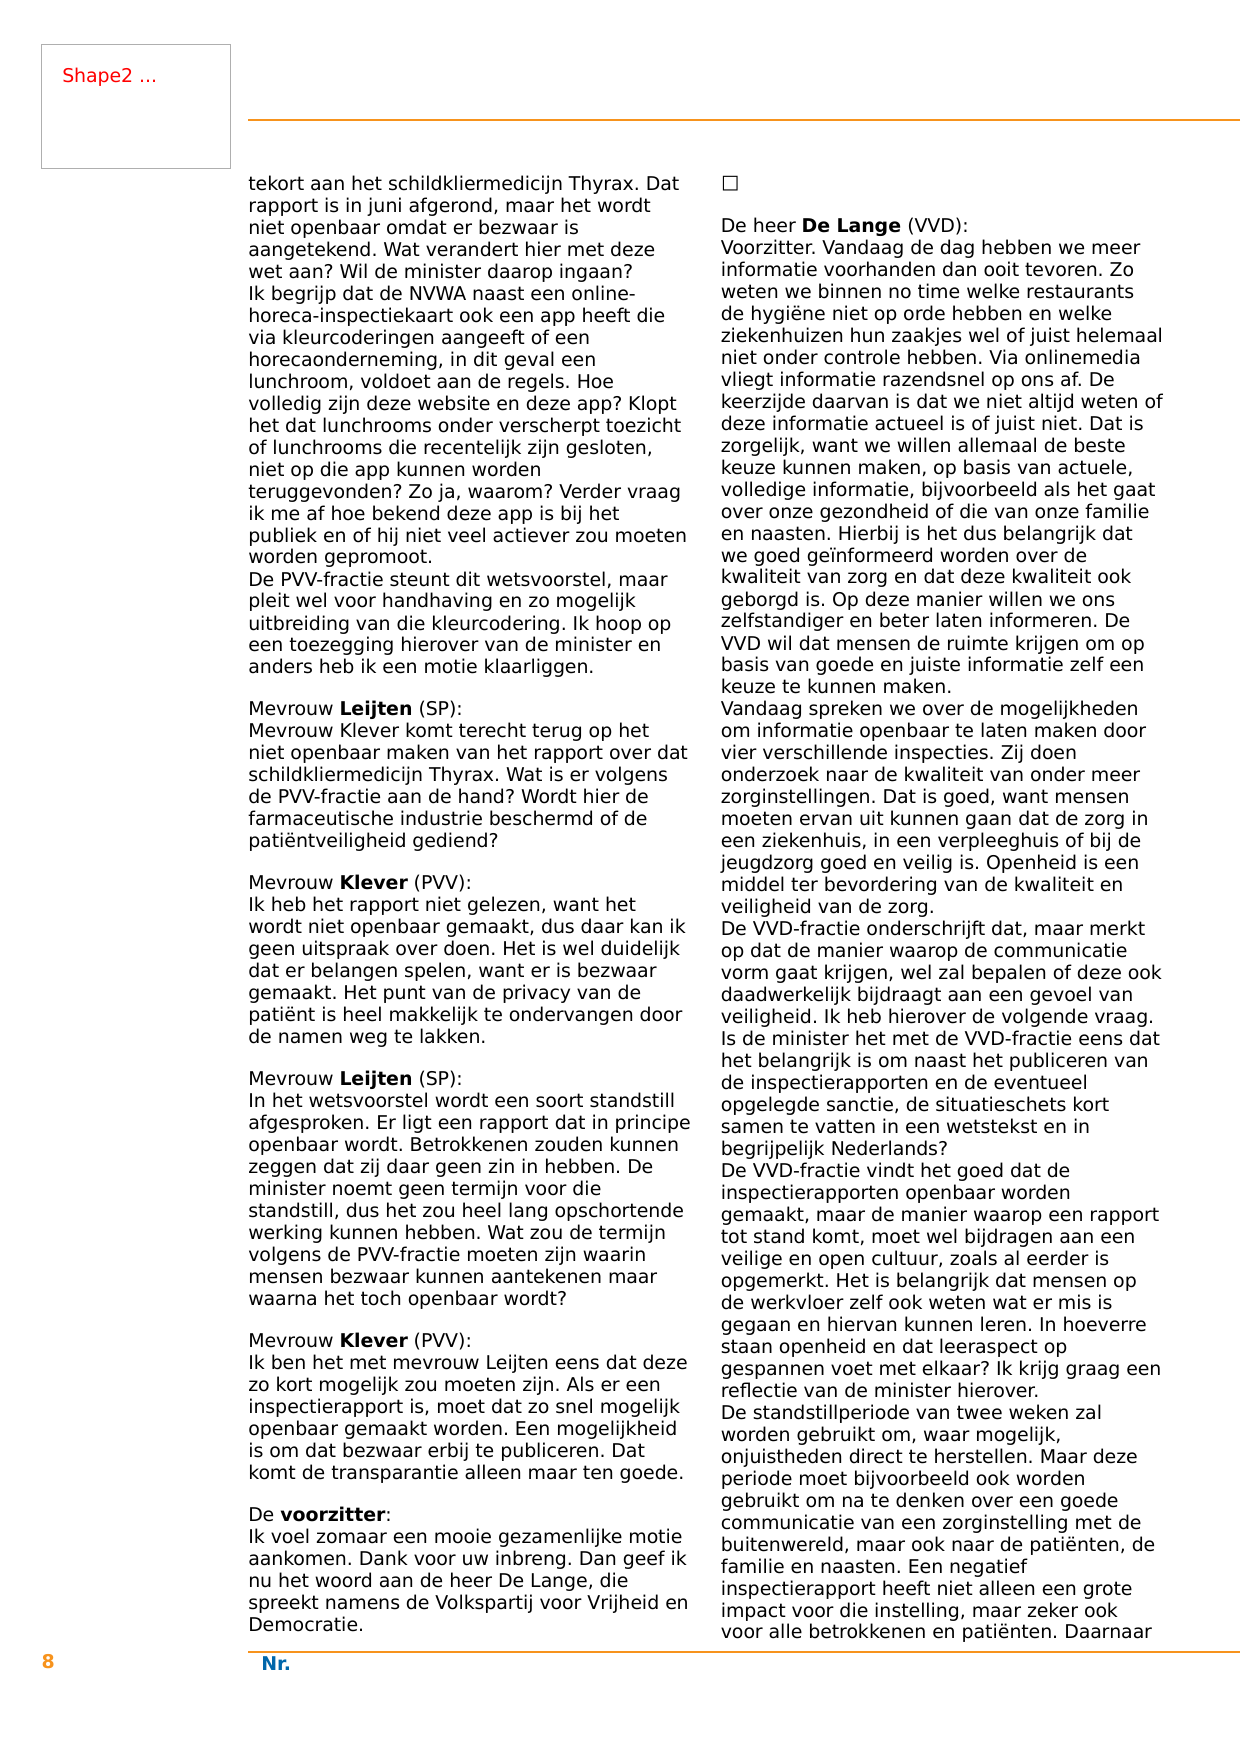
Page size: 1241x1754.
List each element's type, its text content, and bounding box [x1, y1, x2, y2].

text De voorzitter: [248, 1504, 691, 1526]
text De VVD-fractie onderschrijft dat, maar merkt op dat de manier waarop de communicatie vorm gaat krijgen, wel zal bepalen of deze ook daadwerkelijk bijdraagt aan een gevoel van veiligheid. Ik heb hierover de volgende vraag. Is de minister het met de VVD-fractie eens dat het belangrijk is om naast het publiceren van de inspectierapporten en de eventueel opgelegde sanctie, de situatieschets kort samen te vatten in een wetstekst en in begrijpelijk Nederlands? [721, 918, 1163, 1160]
text ⬜ [721, 173, 1163, 195]
text De PVV-fractie steunt dit wetsvoorstel, maar pleit wel voor handhaving en zo mogelijk uitbreiding van die kleurcodering. Ik hoop op een toezegging hierover van de minister en anders heb ik een motie klaarliggen. [248, 568, 691, 678]
text Mevrouw Klever (PVV): [248, 872, 691, 894]
text Ik ben het met mevrouw Leijten eens dat deze zo kort mogelijk zou moeten zijn. Als er een inspectierapport is, moet dat zo snel mogelijk openbaar gemaakt worden. Een mogelijkheid is om dat bezwaar erbij te publiceren. Dat komt de transparantie alleen maar ten goede. [248, 1352, 691, 1484]
text tekort aan het schildkliermedicijn Thyrax. Dat rapport is in juni afgerond, maar het wordt niet openbaar omdat er bezwaar is aangetekend. Wat verandert hier met deze wet aan? Wil de minister daarop ingaan? [248, 173, 691, 283]
text Ik voel zomaar een mooie gezamenlijke motie aankomen. Dank voor uw inbreng. Dan geef ik nu het woord aan de heer De Lange, die spreekt namens de Volkspartij voor Vrijheid en Democratie. [248, 1526, 691, 1636]
text De VVD-fractie vindt het goed dat de inspectierapporten openbaar worden gemaakt, maar de manier waarop een rapport tot stand komt, moet wel bijdragen aan een veilige en open cultuur, zoals al eerder is opgemerkt. Het is belangrijk dat mensen op de werkvloer zelf ook weten wat er mis is gegaan en hiervan kunnen leren. In hoeverre staan openheid en dat leeraspect op gespannen voet met elkaar? Ik krijg graag een reflectie van de minister hierover. [721, 1160, 1163, 1402]
text Ik heb het rapport niet gelezen, want het wordt niet openbaar gemaakt, dus daar kan ik geen uitspraak over doen. Het is wel duidelijk dat er belangen spelen, want er is bezwaar gemaakt. Het punt van de privacy van de patiënt is heel makkelijk te ondervangen door de namen weg te lakken. [248, 894, 691, 1048]
text Mevrouw Klever (PVV): [248, 1330, 691, 1352]
text Mevrouw Leijten (SP): [248, 1068, 691, 1090]
text Vandaag spreken we over de mogelijkheden om informatie openbaar te laten maken door vier verschillende inspecties. Zij doen onderzoek naar de kwaliteit van onder meer zorginstellingen. Dat is goed, want mensen moeten ervan uit kunnen gaan dat de zorg in een ziekenhuis, in een verpleeghuis of bij de jeugdzorg goed en veilig is. Openheid is een middel ter bevordering van de kwaliteit en veiligheid van de zorg. [721, 698, 1163, 918]
text Mevrouw Klever komt terecht terug op het niet openbaar maken van het rapport over dat schildkliermedicijn Thyrax. Wat is er volgens de PVV-fractie aan de hand? Wordt hier de farmaceutische industrie beschermd of de patiëntveiligheid gediend? [248, 720, 691, 852]
text In het wetsvoorstel wordt een soort standstill afgesproken. Er ligt een rapport dat in principe openbaar wordt. Betrokkenen zouden kunnen zeggen dat zij daar geen zin in hebben. De minister noemt geen termijn voor die standstill, dus het zou heel lang opschortende werking kunnen hebben. Wat zou de termijn volgens de PVV-fractie moeten zijn waarin mensen bezwaar kunnen aantekenen maar waarna het toch openbaar wordt? [248, 1090, 691, 1310]
text De heer De Lange (VVD): [721, 215, 1163, 237]
text Mevrouw Leijten (SP): [248, 698, 691, 720]
text Ik begrijp dat de NVWA naast een online-horeca-inspectiekaart ook een app heeft die via kleurcoderingen aangeeft of een horecaonderneming, in dit geval een lunchroom, voldoet aan de regels. Hoe volledig zijn deze website en deze app? Klopt het dat lunchrooms onder verscherpt toezicht of lunchrooms die recentelijk zijn gesloten, niet op die app kunnen worden teruggevonden? Zo ja, waarom? Verder vraag ik me af hoe bekend deze app is bij het publiek en of hij niet veel actiever zou moeten worden gepromoot. [248, 283, 691, 568]
text Voorzitter. Vandaag de dag hebben we meer informatie voorhanden dan ooit tevoren. Zo weten we binnen no time welke restaurants de hygiëne niet op orde hebben en welke ziekenhuizen hun zaakjes wel of juist helemaal niet onder controle hebben. Via onlinemedia vliegt informatie razendsnel op ons af. De keerzijde daarvan is dat we niet altijd weten of deze informatie actueel is of juist niet. Dat is zorgelijk, want we willen allemaal de beste keuze kunnen maken, op basis van actuele, volledige informatie, bijvoorbeeld als het gaat over onze gezondheid of die van onze familie en naasten. Hierbij is het dus belangrijk dat we goed geïnformeerd worden over de kwaliteit van zorg en dat deze kwaliteit ook geborgd is. Op deze manier willen we ons zelfstandiger en beter laten informeren. De VVD wil dat mensen de ruimte krijgen om op basis van goede en juiste informatie zelf een keuze te kunnen maken. [721, 237, 1163, 698]
text De standstillperiode van twee weken zal worden gebruikt om, waar mogelijk, onjuistheden direct te herstellen. Maar deze periode moet bijvoorbeeld ook worden gebruikt om na te denken over een goede communicatie van een zorginstelling met de buitenwereld, maar ook naar de patiënten, de familie en naasten. Een negatief inspectierapport heeft niet alleen een grote impact voor die instelling, maar zeker ook voor alle betrokkenen en patiënten. Daarnaar [721, 1402, 1163, 1643]
